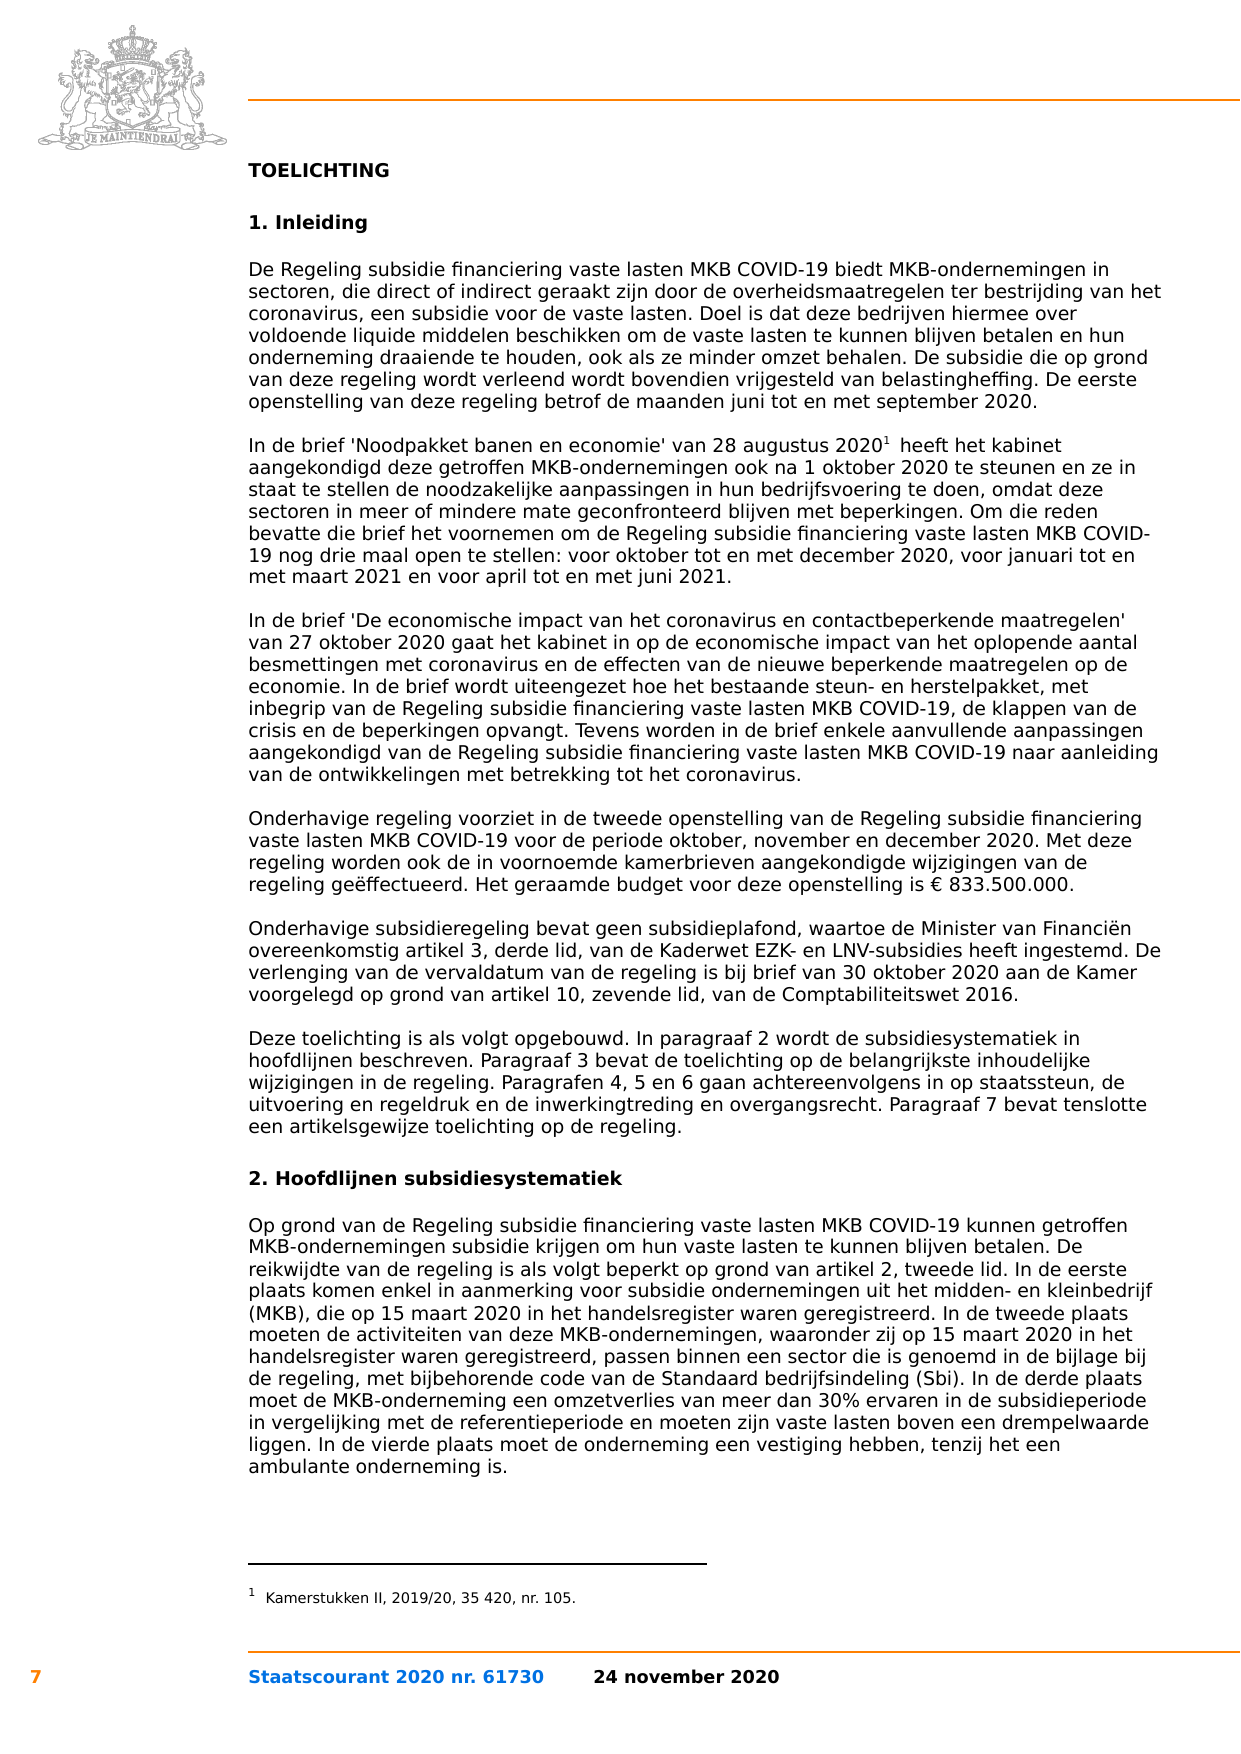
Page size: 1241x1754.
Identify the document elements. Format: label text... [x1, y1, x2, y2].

subtitle 1. Inleiding [248, 212, 1163, 234]
text In de brief 'Noodpakket banen en economie' van 28 augustus 2020 heeft het kabinet aangekondigd deze getroffen MKB-ondernemingen ook na 1 oktober 2020 te steunen en ze in staat te stellen de noodzakelijke aanpassingen in hun bedrijfsvoering te doen, omdat deze sectoren in meer of mindere mate geconfronteerd blijven met beperkingen. Om die reden bevatte die brief het voornemen om de Regeling subsidie financiering vaste lasten MKB COVID-19 nog drie maal open te stellen: voor oktober tot en met december 2020, voor januari tot en met maart 2021 en voor april tot en met juni 2021. [248, 434, 1163, 588]
text Op grond van de Regeling subsidie financiering vaste lasten MKB COVID-19 kunnen getroffen MKB-ondernemingen subsidie krijgen om hun vaste lasten te kunnen blijven betalen. De reikwijdte van de regeling is als volgt beperkt op grond van artikel 2, tweede lid. In de eerste plaats komen enkel in aanmerking voor subsidie ondernemingen uit het midden- en kleinbedrijf (MKB), die op 15 maart 2020 in het handelsregister waren geregistreerd. In de tweede plaats moeten de activiteiten van deze MKB-ondernemingen, waaronder zij op 15 maart 2020 in het handelsregister waren geregistreerd, passen binnen een sector die is genoemd in de bijlage bij de regeling, met bijbehorende code van de Standaard bedrijfsindeling (Sbi). In de derde plaats moet de MKB-onderneming een omzetverlies van meer dan 30% ervaren in de subsidieperiode in vergelijking met de referentieperiode en moeten zijn vaste lasten boven een drempelwaarde liggen. In de vierde plaats moet de onderneming een vestiging hebben, tenzij het een ambulante onderneming is. [248, 1214, 1163, 1478]
text Deze toelichting is als volgt opgebouwd. In paragraaf 2 wordt de subsidiesystematiek in hoofdlijnen beschreven. Paragraaf 3 bevat de toelichting op de belangrijkste inhoudelijke wijzigingen in de regeling. Paragrafen 4, 5 en 6 gaan achtereenvolgens in op staatssteun, de uitvoering en regeldruk en de inwerkingtreding en overgangsrecht. Paragraaf 7 bevat tenslotte een artikelsgewijze toelichting op de regeling. [248, 1028, 1163, 1137]
text De Regeling subsidie financiering vaste lasten MKB COVID-19 biedt MKB-ondernemingen in sectoren, die direct of indirect geraakt zijn door de overheidsmaatregelen ter bestrijding van het coronavirus, een subsidie voor de vaste lasten. Doel is dat deze bedrijven hiermee over voldoende liquide middelen beschikken om de vaste lasten te kunnen blijven betalen en hun onderneming draaiende te houden, ook als ze minder omzet behalen. De subsidie die op grond van deze regeling wordt verleend wordt bovendien vrijgesteld van belastingheffing. De eerste openstelling van deze regeling betrof de maanden juni tot en met september 2020. [248, 259, 1163, 413]
picture [38, 25, 227, 150]
text In de brief 'De economische impact van het coronavirus en contactbeperkende maatregelen' van 27 oktober 2020 gaat het kabinet in op de economische impact van het oplopende aantal besmettingen met coronavirus en de effecten van de nieuwe beperkende maatregelen op de economie. In de brief wordt uiteengezet hoe het bestaande steun- en herstelpakket, met inbegrip van de Regeling subsidie financiering vaste lasten MKB COVID-19, de klappen van de crisis en de beperkingen opvangt. Tevens worden in de brief enkele aanvullende aanpassingen aangekondigd van de Regeling subsidie financiering vaste lasten MKB COVID-19 naar aanleiding van de ontwikkelingen met betrekking tot het coronavirus. [248, 610, 1163, 786]
text Kamerstukken II, 2019/20, 35 420, nr. 105. [248, 1586, 1163, 1608]
text Onderhavige regeling voorziet in de tweede openstelling van de Regeling subsidie financiering vaste lasten MKB COVID-19 voor de periode oktober, november en december 2020. Met deze regeling worden ook de in voornoemde kamerbrieven aangekondigde wijzigingen van de regeling geëffectueerd. Het geraamde budget voor deze openstelling is € 833.500.000. [248, 808, 1163, 896]
text Onderhavige subsidieregeling bevat geen subsidieplafond, waartoe de Minister van Financiën overeenkomstig artikel 3, derde lid, van de Kaderwet EZK- en LNV-subsidies heeft ingestemd. De verlenging van de vervaldatum van de regeling is bij brief van 30 oktober 2020 aan de Kamer voorgelegd op grond van artikel 10, zevende lid, van de Comptabiliteitswet 2016. [248, 918, 1163, 1006]
subtitle TOELICHTING [248, 160, 1163, 182]
subtitle 2. Hoofdlijnen subsidiesystematiek [248, 1167, 1163, 1189]
